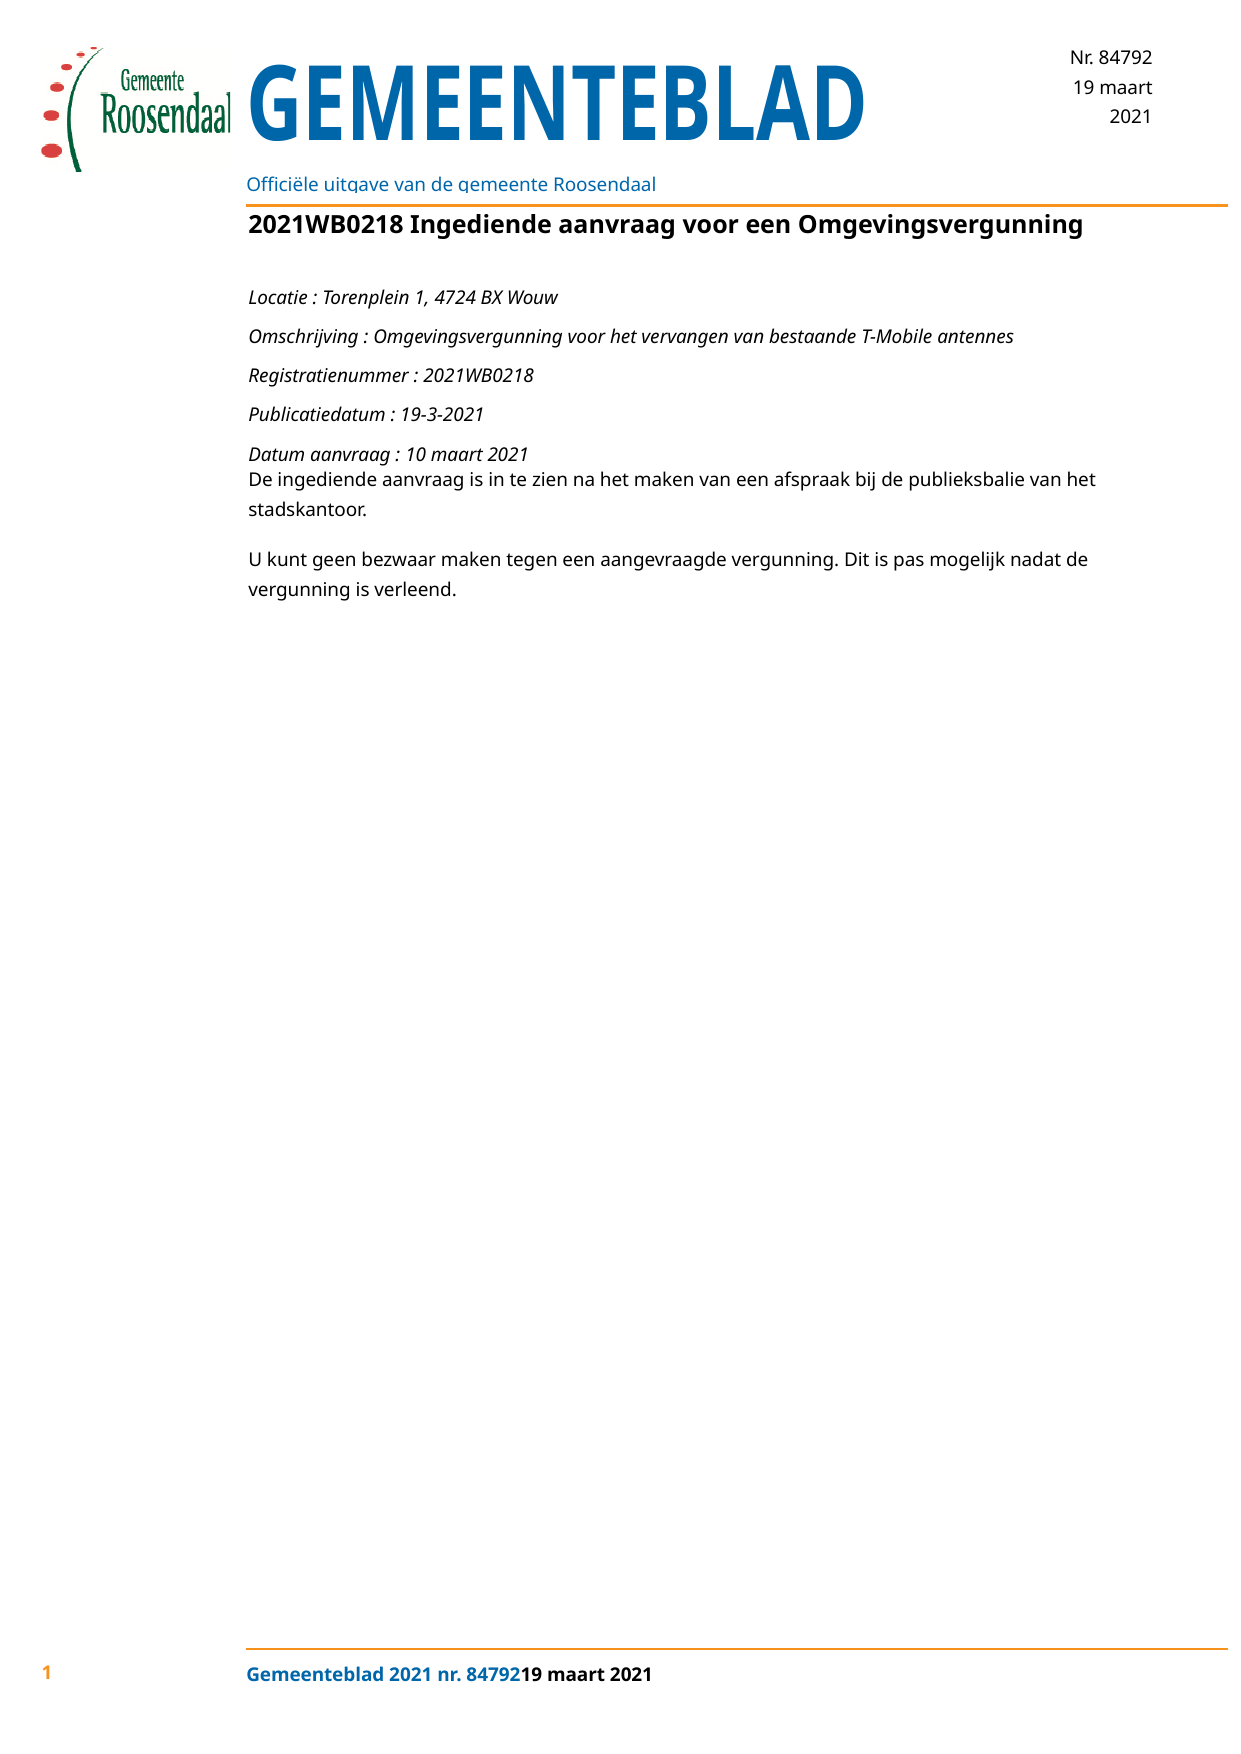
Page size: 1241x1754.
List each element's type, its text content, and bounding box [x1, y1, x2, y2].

text Locatie : Torenplein 1, 4724 BX Wouw [248, 284, 1152, 309]
text Publicatiedatum : 19-3-2021 [248, 402, 1152, 427]
text U kunt geen bezwaar maken tegen een aangevraagde vergunning. Dit is pas mogelijk nadat de vergunning is verleend. [248, 547, 1152, 602]
text Registratienummer : 2021WB0218 [248, 362, 1152, 388]
text Datum aanvraag : 10 maart 2021 [248, 441, 1152, 467]
text 2021WB0218 Ingediende aanvraag voor een Omgevingsvergunning [248, 207, 1152, 241]
text Omschrijving : Omgevingsvergunning voor het vervangen van bestaande T-Mobile antennes [248, 323, 1152, 349]
text De ingediende aanvraag is in te zien na het maken van een afspraak bij de publieksbalie van het stadskantoor. [248, 467, 1152, 522]
picture [41, 47, 231, 172]
